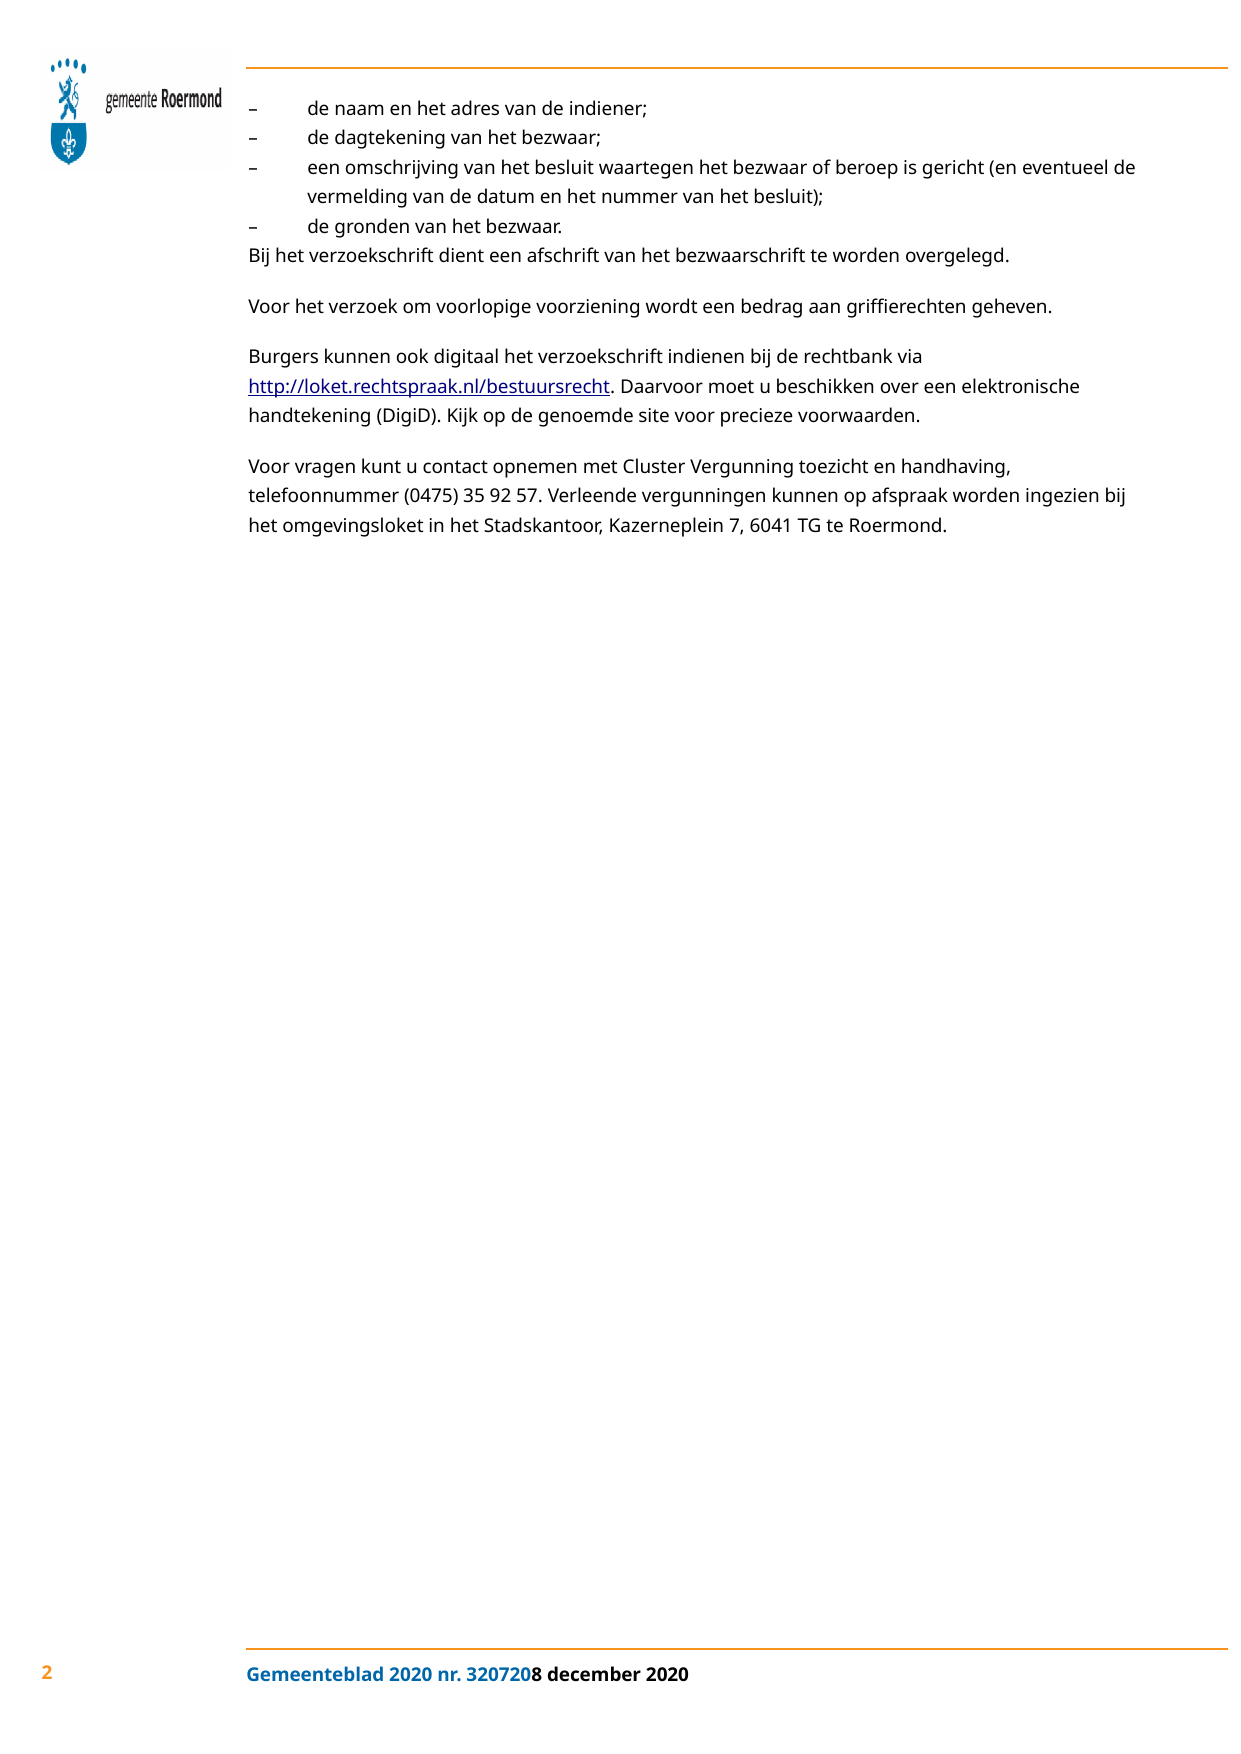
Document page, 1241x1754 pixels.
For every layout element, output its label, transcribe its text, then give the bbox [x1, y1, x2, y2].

text Voor het verzoek om voorlopige voorziening wordt een bedrag aan griffierechten geheven. [248, 293, 1152, 319]
picture [41, 47, 231, 172]
list een omschrijving van het besluit waartegen het bezwaar of beroep is gericht (en eventueel de vermelding van de datum en het nummer van het besluit); [248, 154, 1152, 209]
text Burgers kunnen ook digitaal het verzoekschrift indienen bij de rechtbank via http://loket.rechtspraak.nl/bestuursrecht. Daarvoor moet u beschikken over een elektronische handtekening (DigiD). Kijk op de genoemde site voor precieze voorwaarden. [248, 343, 1152, 428]
list de dagtekening van het bezwaar; [248, 124, 1152, 150]
text Bij het verzoekschrift dient een afschrift van het bezwaarschrift te worden overgelegd. [248, 243, 1152, 268]
list de gronden van het bezwaar. [248, 213, 1152, 239]
text Voor vragen kunt u contact opnemen met Cluster Vergunning toezicht en handhaving, telefoonnummer (0475) 35 92 57. Verleende vergunningen kunnen op afspraak worden ingezien bij het omgevingsloket in het Stadskantoor, Kazerneplein 7, 6041 TG te Roermond. [248, 453, 1152, 538]
list de naam en het adres van de indiener; [248, 95, 1152, 121]
